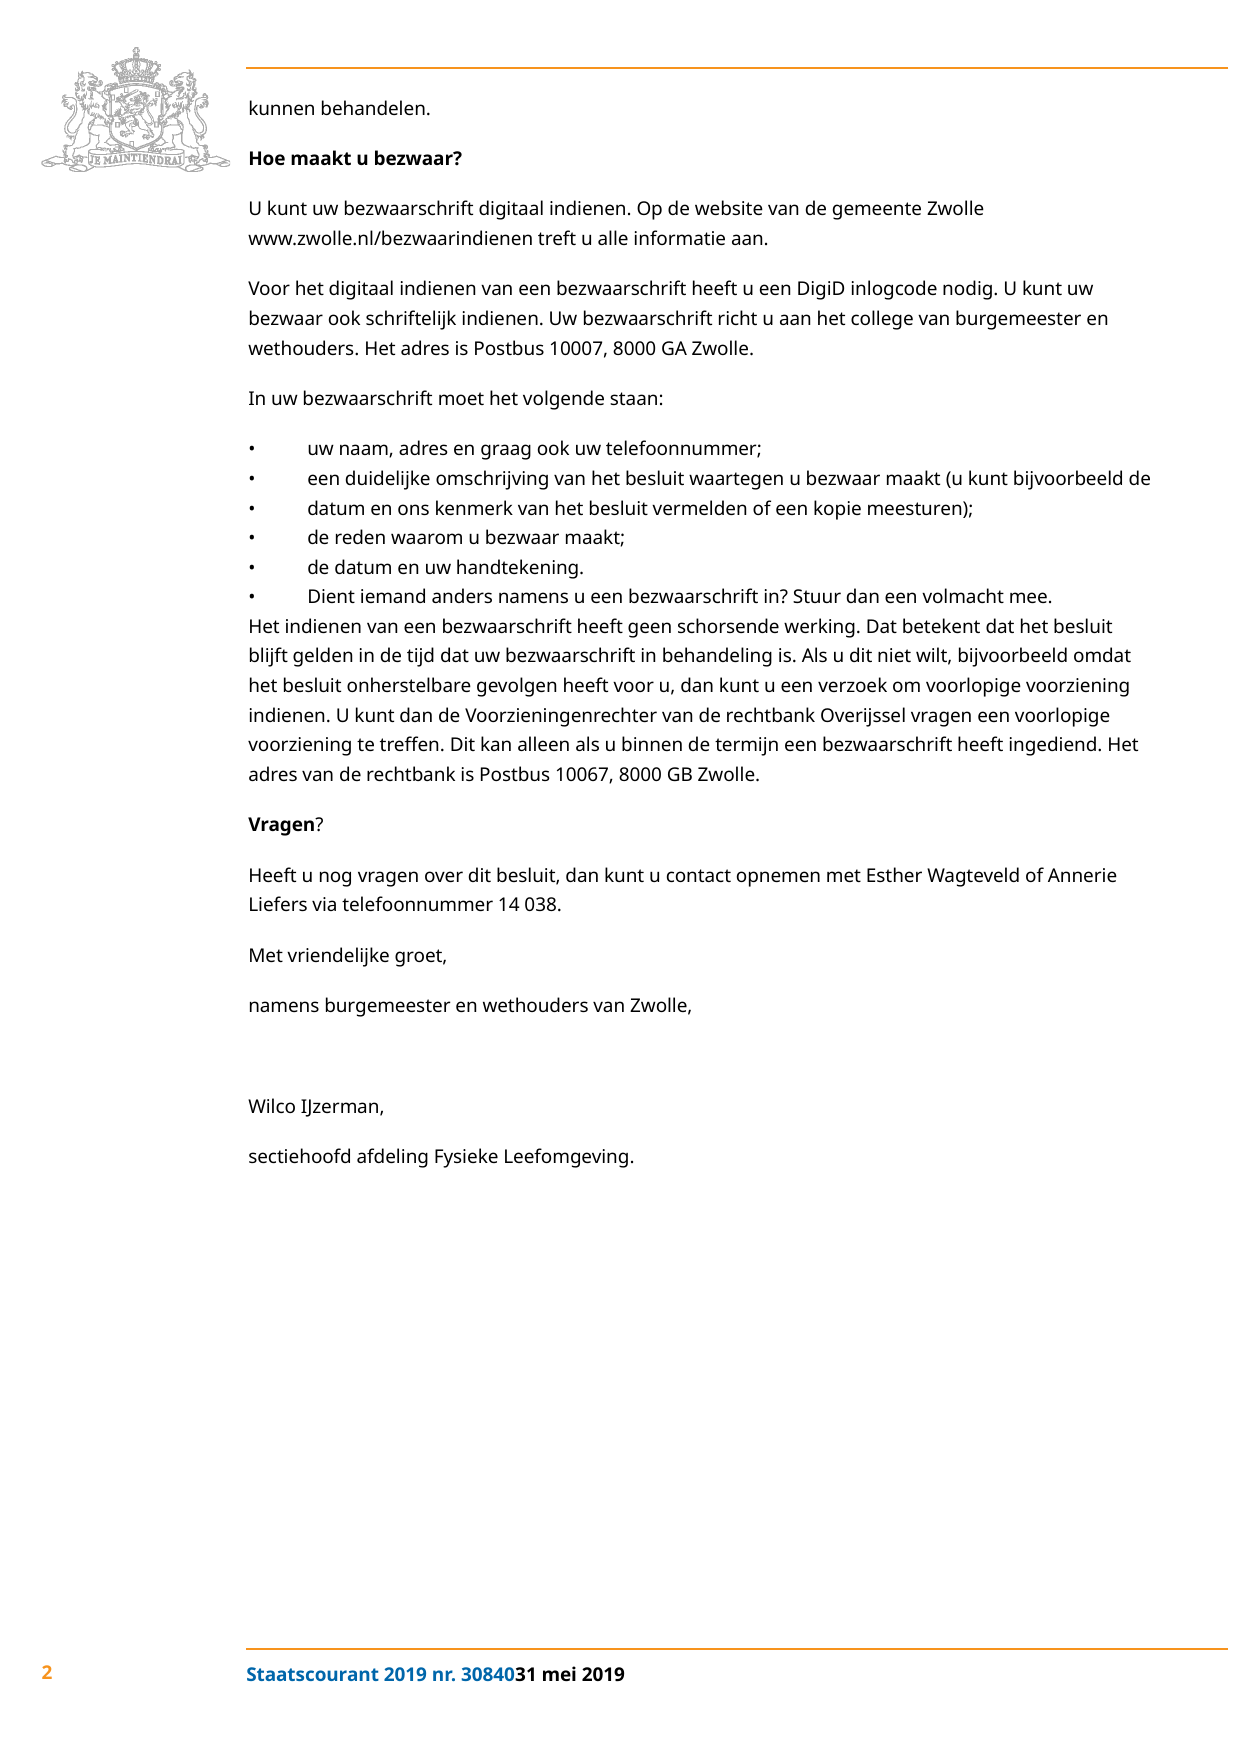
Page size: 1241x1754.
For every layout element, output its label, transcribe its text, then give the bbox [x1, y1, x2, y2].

list de datum en uw handtekening. [248, 554, 1152, 580]
text namens burgemeester en wethouders van Zwolle, [248, 992, 1152, 1018]
text Wilco IJzerman, [248, 1093, 1152, 1119]
text Vragen? [248, 811, 1152, 837]
text kunnen behandelen. [248, 95, 1152, 121]
text U kunt uw bezwaarschrift digitaal indienen. Op de website van de gemeente Zwolle www.zwolle.nl/bezwaarindienen treft u alle informatie aan. [248, 196, 1152, 251]
list de reden waarom u bezwaar maakt; [248, 524, 1152, 550]
text Hoe maakt u bezwaar? [248, 145, 1152, 171]
text Heeft u nog vragen over dit besluit, dan kunt u contact opnemen met Esther Wagteveld of Annerie Liefers via telefoonnummer 14 038. [248, 862, 1152, 917]
text Met vriendelijke groet, [248, 942, 1152, 968]
text Voor het digitaal indienen van een bezwaarschrift heeft u een DigiD inlogcode nodig. U kunt uw bezwaar ook schriftelijk indienen. Uw bezwaarschrift richt u aan het college van burgemeester en wethouders. Het adres is Postbus 10007, 8000 GA Zwolle. [248, 276, 1152, 361]
picture [41, 47, 231, 172]
text In uw bezwaarschrift moet het volgende staan: [248, 385, 1152, 411]
list een duidelijke omschrijving van het besluit waartegen u bezwaar maakt (u kunt bijvoorbeeld de [248, 465, 1152, 491]
text sectiehoofd afdeling Fysieke Leefomgeving. [248, 1143, 1152, 1169]
list datum en ons kenmerk van het besluit vermelden of een kopie meesturen); [248, 495, 1152, 521]
list Dient iemand anders namens u een bezwaarschrift in? Stuur dan een volmacht mee. [248, 583, 1152, 609]
text Het indienen van een bezwaarschrift heeft geen schorsende werking. Dat betekent dat het besluit blijft gelden in de tijd dat uw bezwaarschrift in behandeling is. Als u dit niet wilt, bijvoorbeeld omdat het besluit onherstelbare gevolgen heeft voor u, dan kunt u een verzoek om voorlopige voorziening indienen. U kunt dan de Voorzieningenrechter van de rechtbank Overijssel vragen een voorlopige voorziening te treffen. Dit kan alleen als u binnen de termijn een bezwaarschrift heeft ingediend. Het adres van de rechtbank is Postbus 10067, 8000 GB Zwolle. [248, 613, 1152, 787]
list uw naam, adres en graag ook uw telefoonnummer; [248, 436, 1152, 461]
